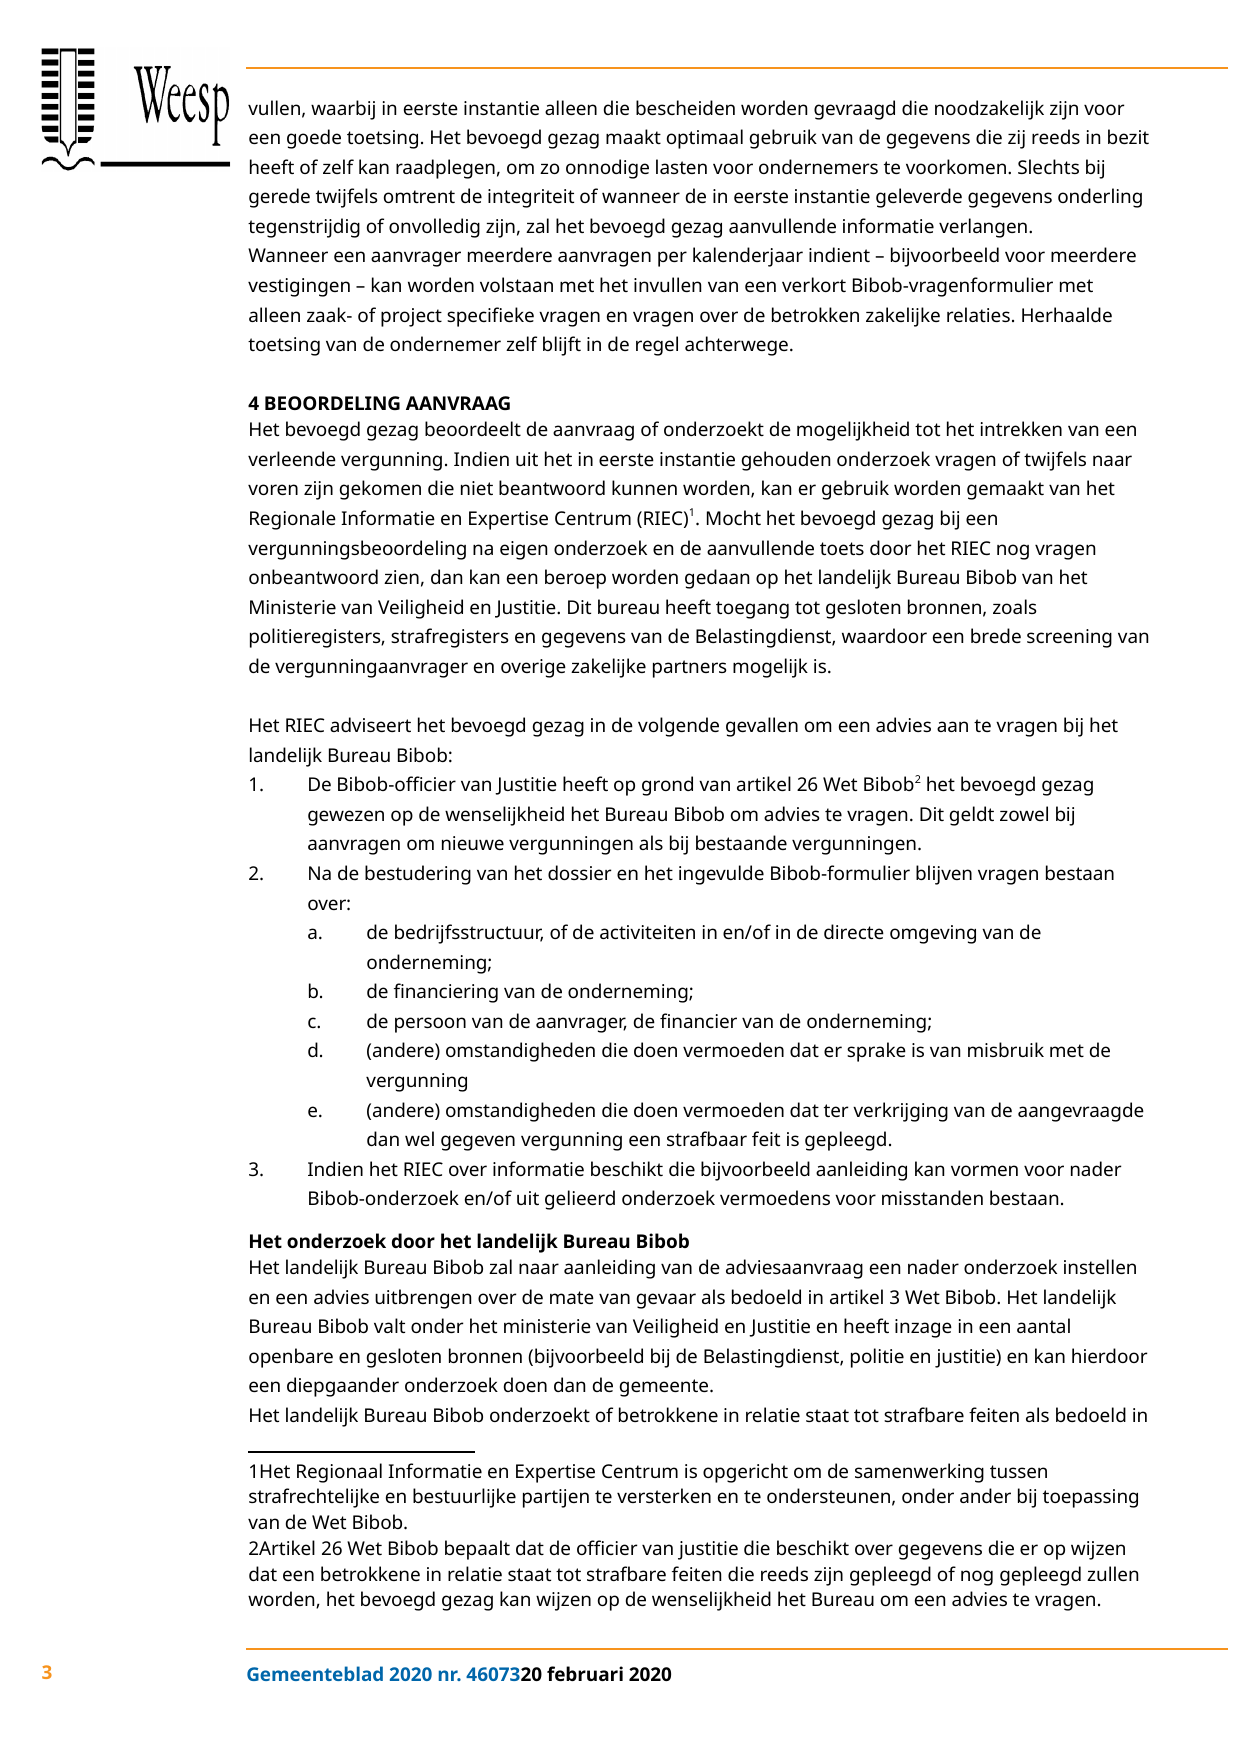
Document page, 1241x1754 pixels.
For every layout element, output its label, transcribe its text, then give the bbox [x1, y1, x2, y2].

picture [41, 47, 231, 172]
list (andere) omstandigheden die doen vermoeden dat er sprake is van misbruik met de vergunning [307, 1038, 1152, 1093]
list De Bibob-officier van Justitie heeft op grond van artikel 26 Wet Bibob het bevoegd gezag gewezen op de wenselijkheid het Bureau Bibob om advies te vragen. Dit geldt zowel bij aanvragen om nieuwe vergunningen als bij bestaande vergunningen. [248, 771, 1152, 856]
list Na de bestudering van het dossier en het ingevulde Bibob-formulier blijven vragen bestaan over: [248, 860, 1152, 915]
text Het landelijk Bureau Bibob zal naar aanleiding van de adviesaanvraag een nader onderzoek instellen en een advies uitbrengen over de mate van gevaar als bedoeld in artikel 3 Wet Bibob. Het landelijk Bureau Bibob valt onder het ministerie van Veiligheid en Justitie en heeft inzage in een aantal openbare en gesloten bronnen (bijvoorbeeld bij de Belastingdienst, politie en justitie) en kan hierdoor een diepgaander onderzoek doen dan de gemeente. [248, 1254, 1152, 1398]
text vullen, waarbij in eerste instantie alleen die bescheiden worden gevraagd die noodzakelijk zijn voor een goede toetsing. Het bevoegd gezag maakt optimaal gebruik van de gegevens die zij reeds in bezit heeft of zelf kan raadplegen, om zo onnodige lasten voor ondernemers te voorkomen. Slechts bij gerede twijfels omtrent de integriteit of wanneer de in eerste instantie geleverde gegevens onderling tegenstrijdig of onvolledig zijn, zal het bevoegd gezag aanvullende informatie verlangen. [248, 95, 1152, 239]
text Het Regionaal Informatie en Expertise Centrum is opgericht om de samenwerking tussen strafrechtelijke en bestuurlijke partijen te versterken en te ondersteunen, onder ander bij toepassing van de Wet Bibob. [248, 1458, 1152, 1535]
list de persoon van de aanvrager, de financier van de onderneming; [307, 1008, 1152, 1034]
list de financiering van de onderneming; [307, 978, 1152, 1004]
text Het onderzoek door het landelijk Bureau Bibob [248, 1229, 1152, 1254]
list de bedrijfsstructuur, of de activiteiten in en/of in de directe omgeving van de onderneming; [307, 919, 1152, 974]
text 4 BEOORDELING AANVRAAG [248, 391, 1152, 416]
text Het RIEC adviseert het bevoegd gezag in de volgende gevallen om een advies aan te vragen bij het landelijk Bureau Bibob: [248, 712, 1152, 767]
text Wanneer een aanvrager meerdere aanvragen per kalenderjaar indient – bijvoorbeeld voor meerdere vestigingen – kan worden volstaan met het invullen van een verkort Bibob-vragenformulier met alleen zaak- of project specifieke vragen en vragen over de betrokken zakelijke relaties. Herhaalde toetsing van de ondernemer zelf blijft in de regel achterwege. [248, 243, 1152, 357]
list Artikel 26 Wet Bibob bepaalt dat de officier van justitie die beschikt over gegevens die er op wijzen dat een betrokkene in relatie staat tot strafbare feiten die reeds zijn gepleegd of nog gepleegd zullen worden, het bevoegd gezag kan wijzen op de wenselijkheid het Bureau om een advies te vragen. [248, 1535, 1152, 1612]
list (andere) omstandigheden die doen vermoeden dat ter verkrijging van de aangevraagde dan wel gegeven vergunning een strafbaar feit is gepleegd. [307, 1097, 1152, 1152]
text Het bevoegd gezag beoordeelt de aanvraag of onderzoekt de mogelijkheid tot het intrekken van een verleende vergunning. Indien uit het in eerste instantie gehouden onderzoek vragen of twijfels naar voren zijn gekomen die niet beantwoord kunnen worden, kan er gebruik worden gemaakt van het Regionale Informatie en Expertise Centrum (RIEC). Mocht het bevoegd gezag bij een vergunningsbeoordeling na eigen onderzoek en de aanvullende toets door het RIEC nog vragen onbeantwoord zien, dan kan een beroep worden gedaan op het landelijk Bureau Bibob van het Ministerie van Veiligheid en Justitie. Dit bureau heeft toegang tot gesloten bronnen, zoals politieregisters, strafregisters en gegevens van de Belastingdienst, waardoor een brede screening van de vergunningaanvrager en overige zakelijke partners mogelijk is. [248, 416, 1152, 679]
text Het landelijk Bureau Bibob onderzoekt of betrokkene in relatie staat tot strafbare feiten als bedoeld in [248, 1402, 1152, 1428]
list Indien het RIEC over informatie beschikt die bijvoorbeeld aanleiding kan vormen voor nader Bibob-onderzoek en/of uit gelieerd onderzoek vermoedens voor misstanden bestaan. [248, 1156, 1152, 1211]
